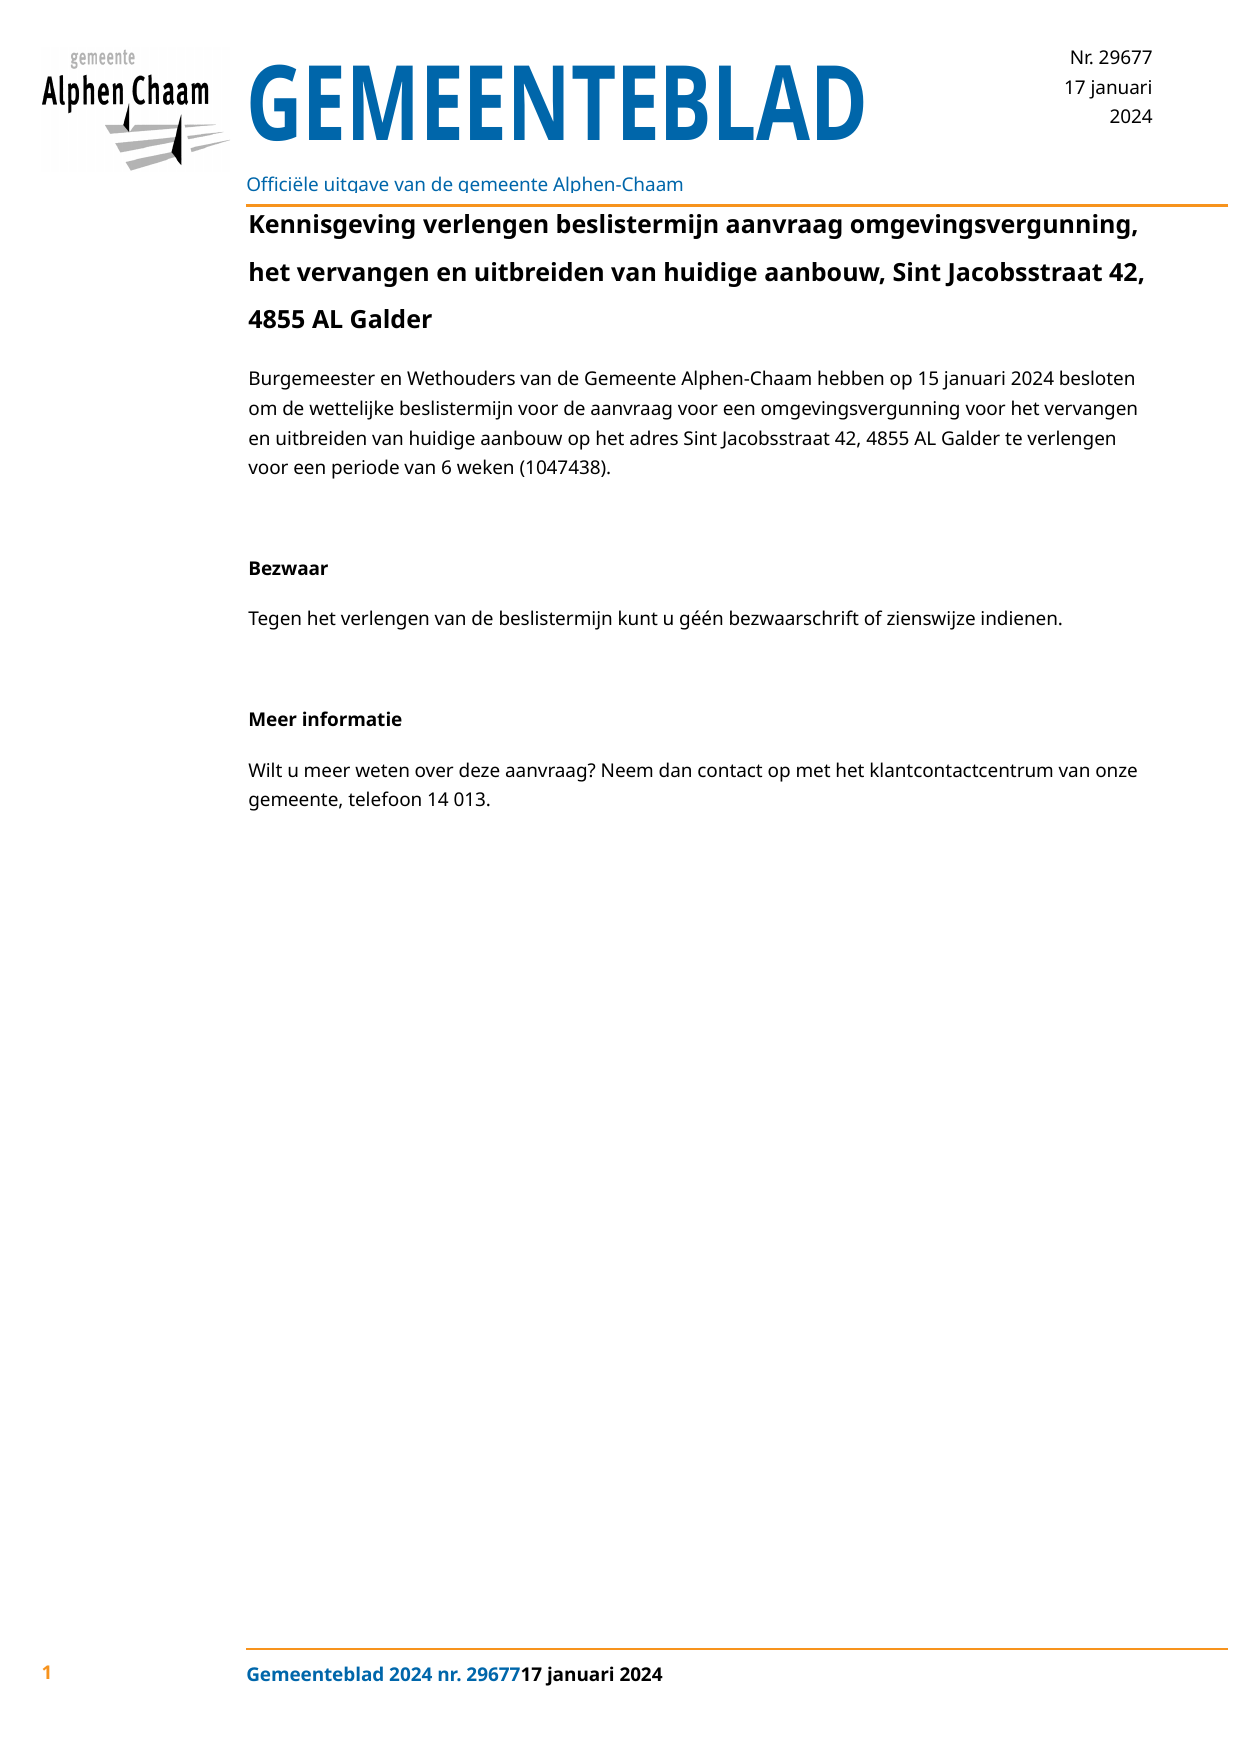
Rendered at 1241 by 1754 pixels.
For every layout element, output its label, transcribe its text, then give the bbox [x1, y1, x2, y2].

picture [41, 47, 231, 172]
text Meer informatie [248, 706, 1152, 732]
text Tegen het verlengen van de beslistermijn kunt u géén bezwaarschrift of zienswijze indienen. [248, 606, 1152, 631]
text Bezwaar [248, 555, 1152, 581]
text Wilt u meer weten over deze aanvraag? Neem dan contact op met het klantcontactcentrum van onze gemeente, telefoon 14 013. [248, 757, 1152, 812]
text Kennisgeving verlengen beslistermijn aanvraag omgevingsvergunning, het vervangen en uitbreiden van huidige aanbouw, Sint Jacobsstraat 42, 4855 AL Galder [248, 207, 1152, 336]
text Burgemeester en Wethouders van de Gemeente Alphen-Chaam hebben op 15 januari 2024 besloten om de wettelijke beslistermijn voor de aanvraag voor een omgevingsvergunning voor het vervangen en uitbreiden van huidige aanbouw op het adres Sint Jacobsstraat 42, 4855 AL Galder te verlengen voor een periode van 6 weken (1047438). [248, 366, 1152, 480]
